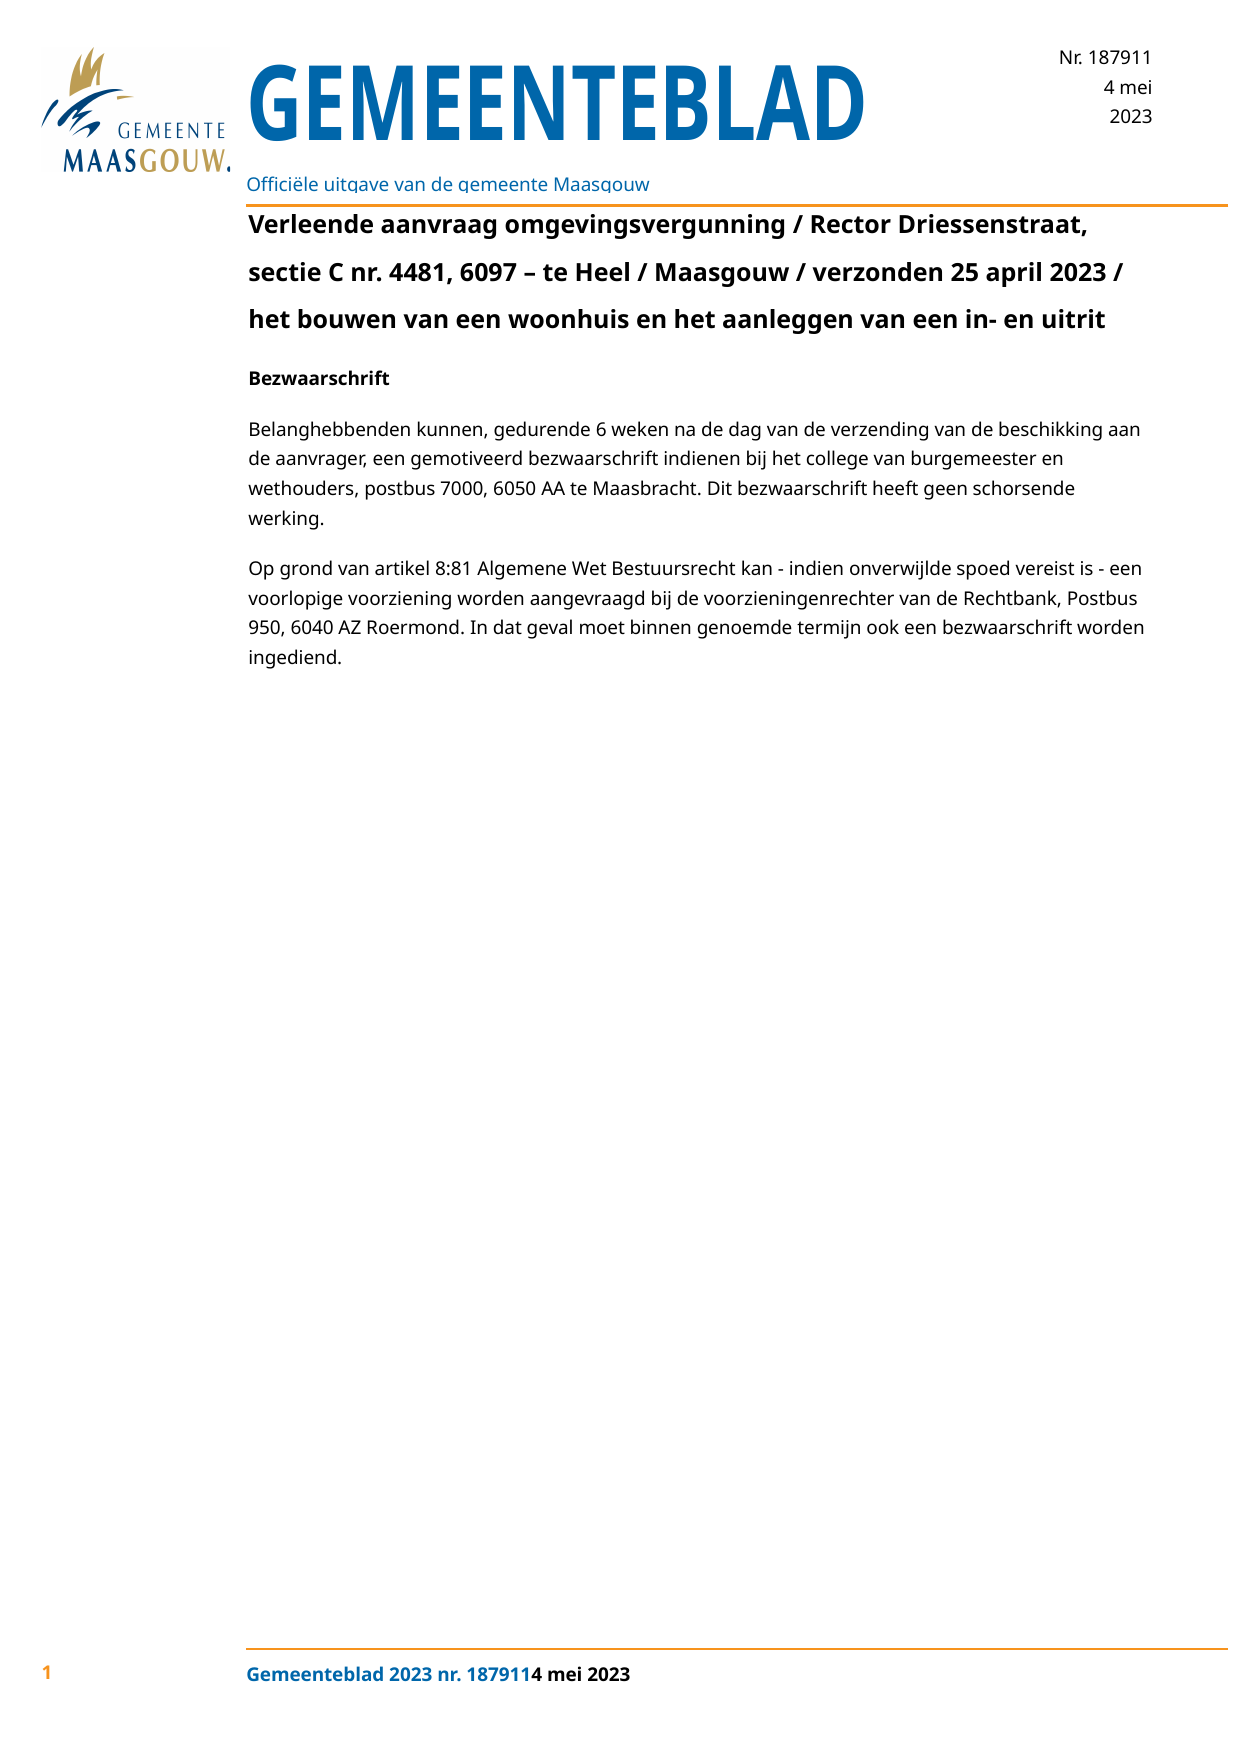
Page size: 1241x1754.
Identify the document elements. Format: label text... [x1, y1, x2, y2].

text Op grond van artikel 8:81 Algemene Wet Bestuursrecht kan - indien onverwijlde spoed vereist is - een voorlopige voorziening worden aangevraagd bij de voorzieningenrechter van de Rechtbank, Postbus 950, 6040 AZ Roermond. In dat geval moet binnen genoemde termijn ook een bezwaarschrift worden ingediend. [248, 555, 1152, 669]
text Bezwaarschrift [248, 366, 1152, 391]
text Belanghebbenden kunnen, gedurende 6 weken na de dag van de verzending van de beschikking aan de aanvrager, een gemotiveerd bezwaarschrift indienen bij het college van burgemeester en wethouders, postbus 7000, 6050 AA te Maasbracht. Dit bezwaarschrift heeft geen schorsende werking. [248, 416, 1152, 530]
picture [41, 47, 231, 172]
text Verleende aanvraag omgevingsvergunning / Rector Driessenstraat, sectie C nr. 4481, 6097 – te Heel / Maasgouw / verzonden 25 april 2023 / het bouwen van een woonhuis en het aanleggen van een in- en uitrit [248, 207, 1152, 336]
